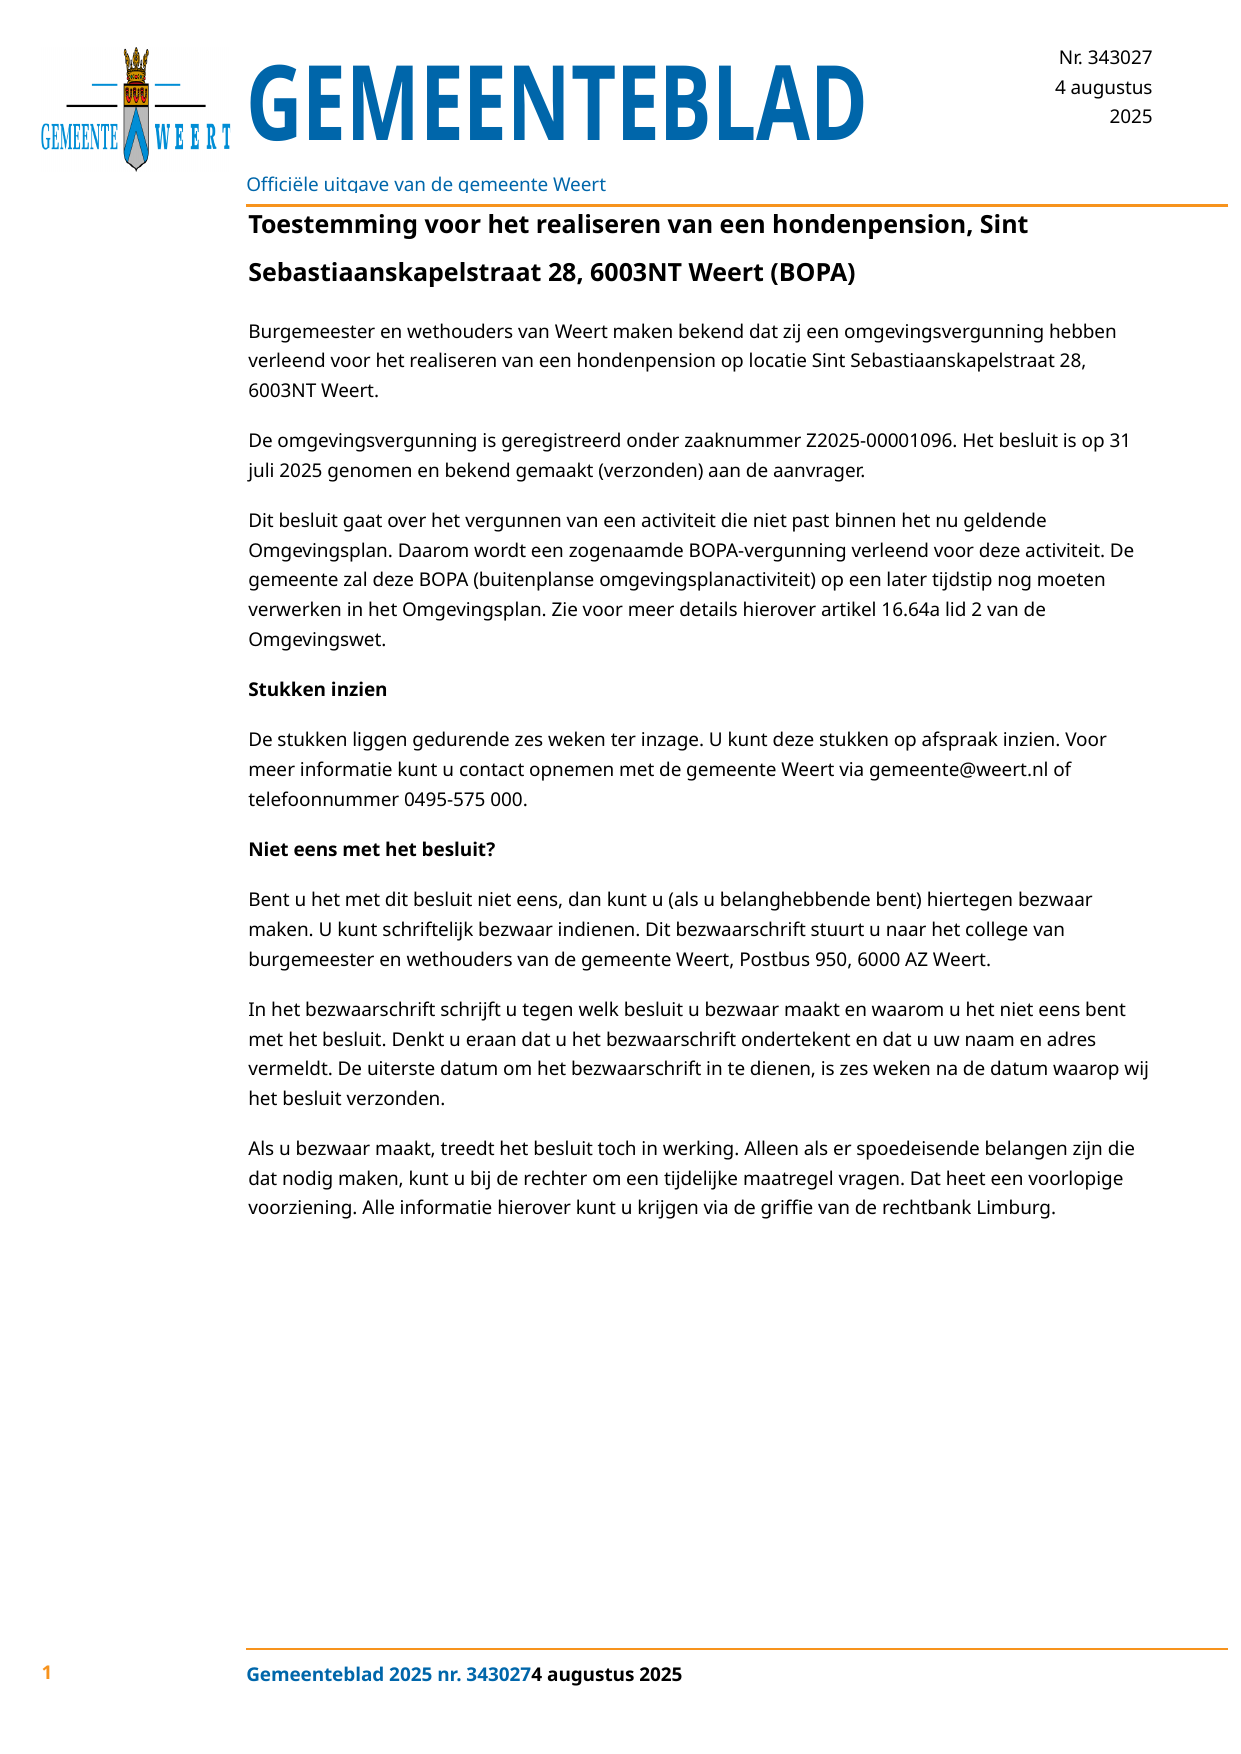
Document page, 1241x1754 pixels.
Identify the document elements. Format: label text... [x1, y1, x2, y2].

text Bent u het met dit besluit niet eens, dan kunt u (als u belanghebbende bent) hiertegen bezwaar maken. U kunt schriftelijk bezwaar indienen. Dit bezwaarschrift stuurt u naar het college van burgemeester en wethouders van de gemeente Weert, Postbus 950, 6000 AZ Weert. [248, 887, 1152, 972]
text Burgemeester en wethouders van Weert maken bekend dat zij een omgevingsvergunning hebben verleend voor het realiseren van een hondenpension op locatie Sint Sebastiaanskapelstraat 28, 6003NT Weert. [248, 318, 1152, 403]
text Toestemming voor het realiseren van een hondenpension, Sint Sebastiaanskapelstraat 28, 6003NT Weert (BOPA) [248, 207, 1152, 288]
text Stukken inzien [248, 676, 1152, 702]
picture [41, 47, 231, 172]
text In het bezwaarschrift schrijft u tegen welk besluit u bezwaar maakt en waarom u het niet eens bent met het besluit. Denkt u eraan dat u het bezwaarschrift ondertekent en dat u uw naam en adres vermeldt. De uiterste datum om het bezwaarschrift in te dienen, is zes weken na de datum waarop wij het besluit verzonden. [248, 996, 1152, 1111]
text Niet eens met het besluit? [248, 836, 1152, 862]
text Dit besluit gaat over het vergunnen van een activiteit die niet past binnen het nu geldende Omgevingsplan. Daarom wordt een zogenaamde BOPA-vergunning verleend voor deze activiteit. De gemeente zal deze BOPA (buitenplanse omgevingsplanactiviteit) op een later tijdstip nog moeten verwerken in het Omgevingsplan. Zie voor meer details hierover artikel 16.64a lid 2 van de Omgevingswet. [248, 507, 1152, 652]
text De stukken liggen gedurende zes weken ter inzage. U kunt deze stukken op afspraak inzien. Voor meer informatie kunt u contact opnemen met de gemeente Weert via gemeente@weert.nl of telefoonnummer 0495-575 000. [248, 727, 1152, 812]
text De omgevingsvergunning is geregistreerd onder zaaknummer Z2025-00001096. Het besluit is op 31 juli 2025 genomen en bekend gemaakt (verzonden) aan de aanvrager. [248, 427, 1152, 483]
text Als u bezwaar maakt, treedt het besluit toch in werking. Alleen als er spoedeisende belangen zijn die dat nodig maken, kunt u bij de rechter om een tijdelijke maatregel vragen. Dat heet een voorlopige voorziening. Alle informatie hierover kunt u krijgen via de griffie van de rechtbank Limburg. [248, 1135, 1152, 1220]
